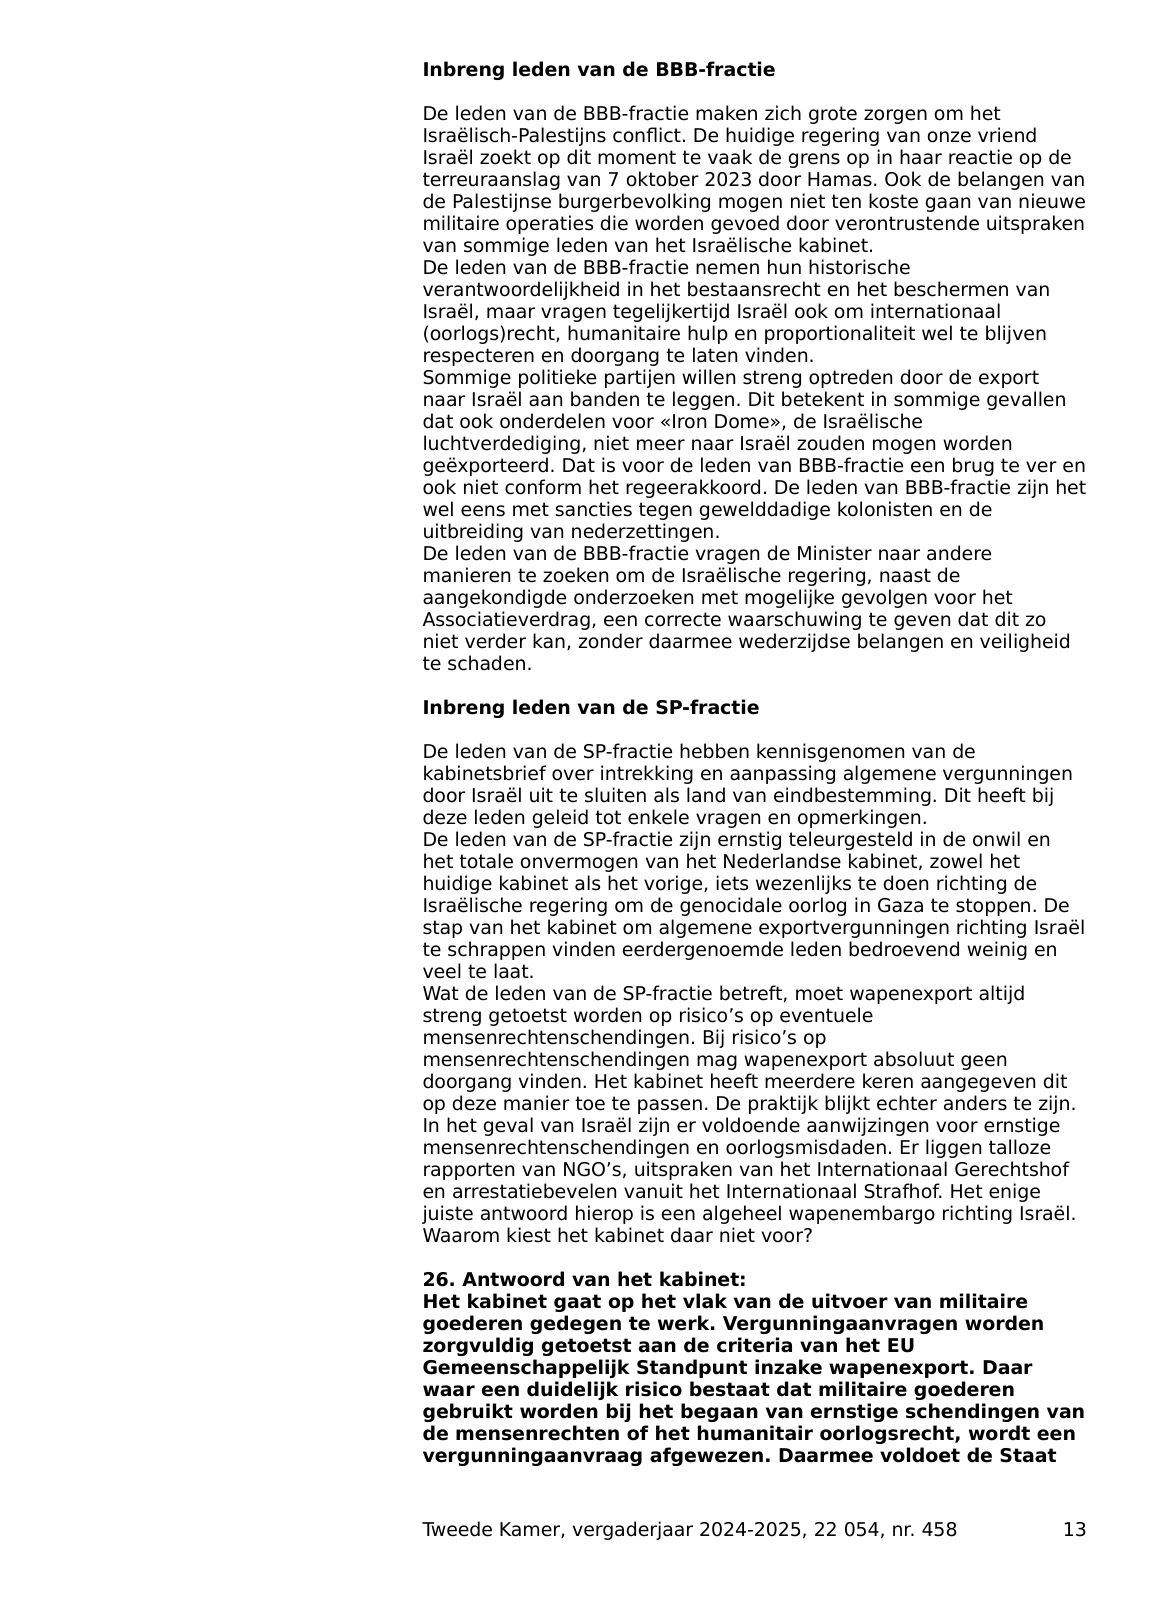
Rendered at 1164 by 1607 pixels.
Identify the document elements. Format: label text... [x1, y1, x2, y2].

text De leden van de SP-fractie zijn ernstig teleurgesteld in de onwil en het totale onvermogen van het Nederlandse kabinet, zowel het huidige kabinet als het vorige, iets wezenlijks te doen richting de Israëlische regering om de genocidale oorlog in Gaza te stoppen. De stap van het kabinet om algemene exportvergunningen richting Israël te schrappen vinden eerdergenoemde leden bedroevend weinig en veel te laat. [422, 829, 1087, 983]
subtitle Inbreng leden van de SP-fractie [422, 697, 1087, 719]
text De leden van de SP-fractie hebben kennisgenomen van de kabinetsbrief over intrekking en aanpassing algemene vergunningen door Israël uit te sluiten als land van eindbestemming. Dit heeft bij deze leden geleid tot enkele vragen en opmerkingen. [422, 741, 1087, 829]
text De leden van de BBB-fractie vragen de Minister naar andere manieren te zoeken om de Israëlische regering, naast de aangekondigde onderzoeken met mogelijke gevolgen voor het Associatieverdrag, een correcte waarschuwing te geven dat dit zo niet verder kan, zonder daarmee wederzijdse belangen en veiligheid te schaden. [422, 543, 1087, 675]
text De leden van de BBB-fractie nemen hun historische verantwoordelijkheid in het bestaansrecht en het beschermen van Israël, maar vragen tegelijkertijd Israël ook om internationaal (oorlogs)recht, humanitaire hulp en proportionaliteit wel te blijven respecteren en doorgang te laten vinden. [422, 257, 1087, 367]
subtitle Inbreng leden van de BBB-fractie [422, 59, 1087, 81]
text De leden van de BBB-fractie maken zich grote zorgen om het Israëlisch-Palestijns conflict. De huidige regering van onze vriend Israël zoekt op dit moment te vaak de grens op in haar reactie op de terreuraanslag van 7 oktober 2023 door Hamas. Ook de belangen van de Palestijnse burgerbevolking mogen niet ten koste gaan van nieuwe militaire operaties die worden gevoed door verontrustende uitspraken van sommige leden van het Israëlische kabinet. [422, 103, 1087, 257]
text 26. Antwoord van het kabinet: [422, 1269, 1087, 1291]
text Het kabinet gaat op het vlak van de uitvoer van militaire goederen gedegen te werk. Vergunningaanvragen worden zorgvuldig getoetst aan de criteria van het EU Gemeenschappelijk Standpunt inzake wapenexport. Daar waar een duidelijk risico bestaat dat militaire goederen gebruikt worden bij het begaan van ernstige schendingen van de mensenrechten of het humanitair oorlogsrecht, wordt een vergunningaanvraag afgewezen. Daarmee voldoet de Staat [422, 1291, 1087, 1467]
text Sommige politieke partijen willen streng optreden door de export naar Israël aan banden te leggen. Dit betekent in sommige gevallen dat ook onderdelen voor «Iron Dome», de Israëlische luchtverdediging, niet meer naar Israël zouden mogen worden geëxporteerd. Dat is voor de leden van BBB-fractie een brug te ver en ook niet conform het regeerakkoord. De leden van BBB-fractie zijn het wel eens met sancties tegen gewelddadige kolonisten en de uitbreiding van nederzettingen. [422, 367, 1087, 543]
text Wat de leden van de SP-fractie betreft, moet wapenexport altijd streng getoetst worden op risico’s op eventuele mensenrechtenschendingen. Bij risico’s op mensenrechtenschendingen mag wapenexport absoluut geen doorgang vinden. Het kabinet heeft meerdere keren aangegeven dit op deze manier toe te passen. De praktijk blijkt echter anders te zijn. In het geval van Israël zijn er voldoende aanwijzingen voor ernstige mensenrechtenschendingen en oorlogsmisdaden. Er liggen talloze rapporten van NGO’s, uitspraken van het Internationaal Gerechtshof en arrestatiebevelen vanuit het Internationaal Strafhof. Het enige juiste antwoord hierop is een algeheel wapenembargo richting Israël. Waarom kiest het kabinet daar niet voor? [422, 983, 1087, 1247]
